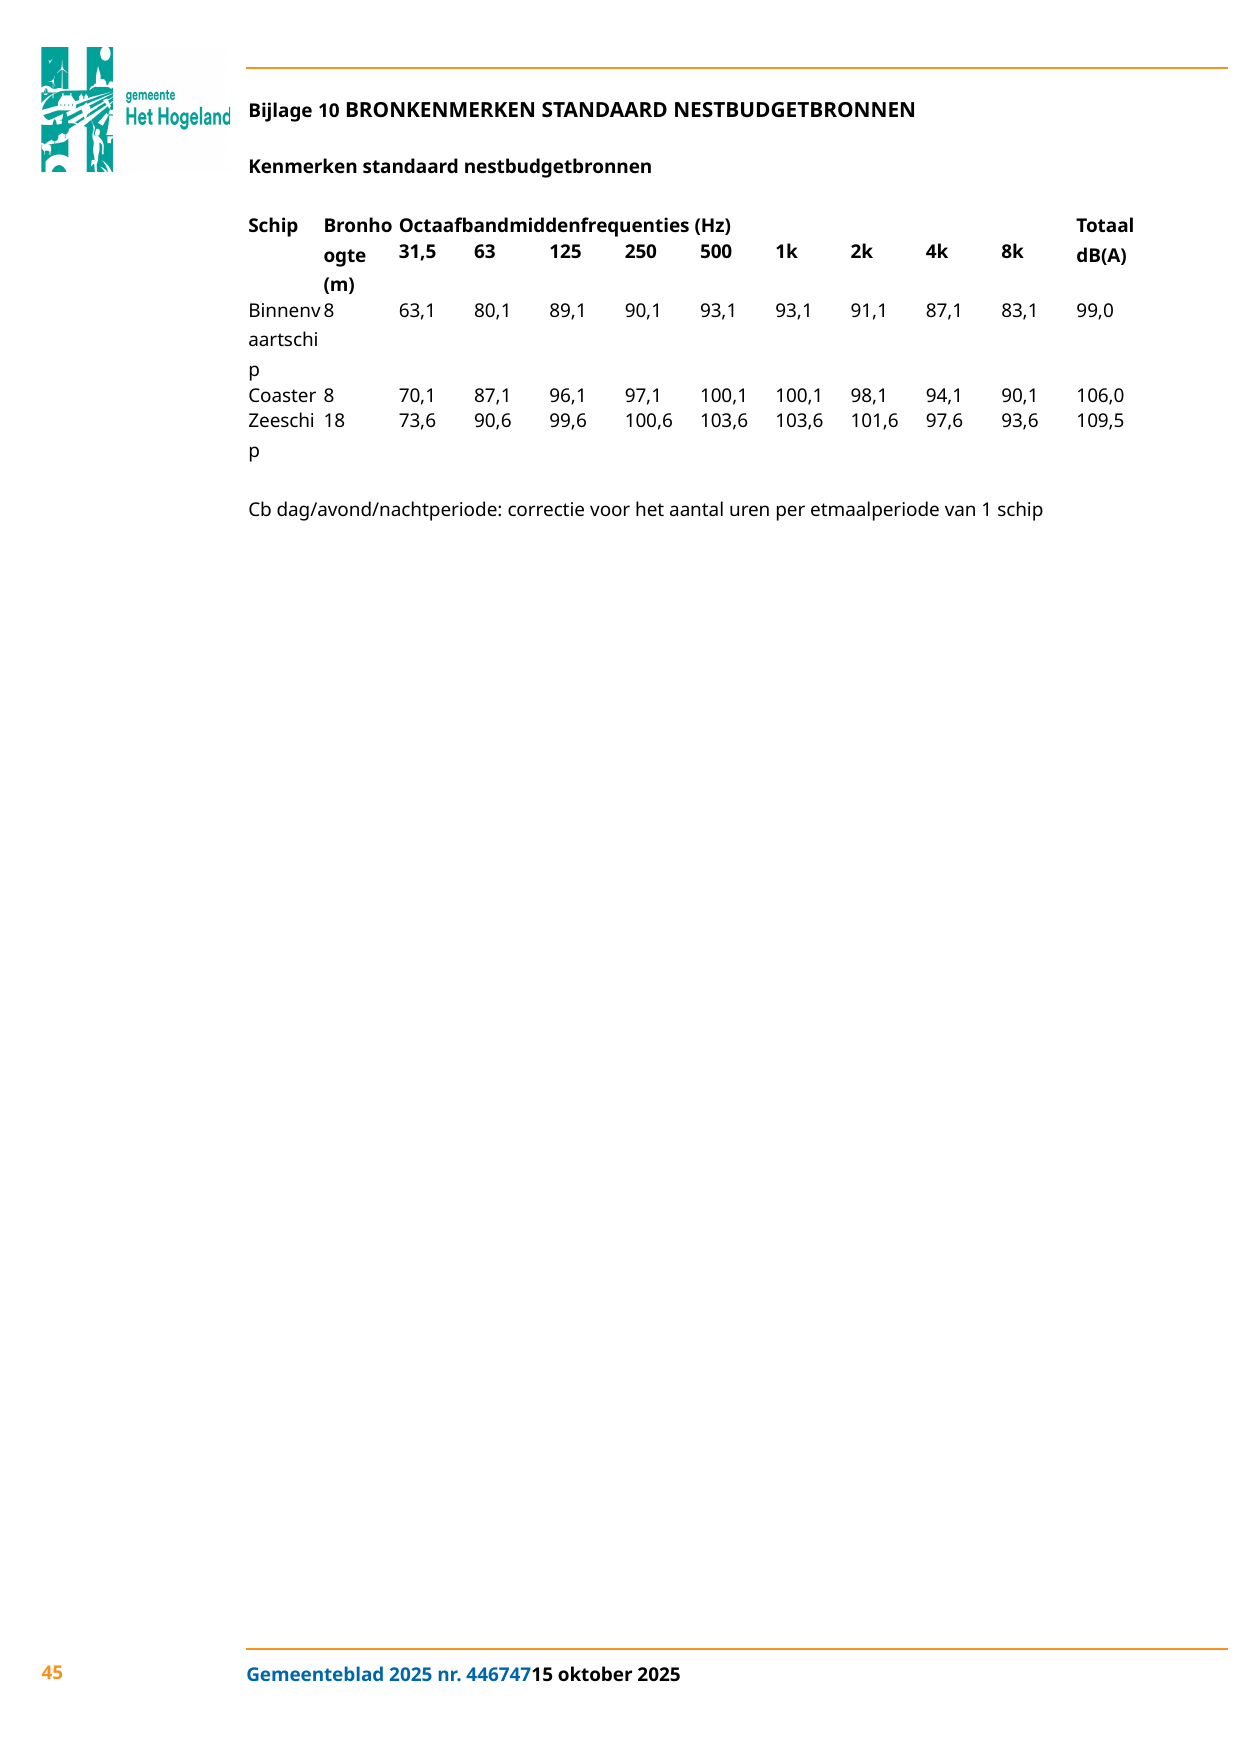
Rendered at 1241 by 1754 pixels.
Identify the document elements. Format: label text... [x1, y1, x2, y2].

table_cell 83,1 [1001, 297, 1076, 382]
text Cb dag/avond/nachtperiode: correctie voor het aantal uren per etmaalperiode van 1 schip [248, 496, 1152, 522]
table_cell 1k [775, 238, 850, 297]
table_cell 93,1 [775, 297, 850, 382]
table_cell 500 [700, 238, 775, 297]
table_cell 96,1 [549, 382, 624, 408]
picture [41, 47, 231, 172]
table_cell Binnenvaartschip [248, 297, 323, 382]
table_header Totaal dB(A) [1076, 212, 1152, 297]
table_header Octaafbandmiddenfrequenties (Hz) [399, 212, 1076, 238]
table_cell 90,1 [625, 297, 700, 382]
table_header Schip [248, 212, 323, 297]
table_cell 94,1 [926, 382, 1001, 408]
table_cell Coaster [248, 382, 323, 408]
table_cell 125 [549, 238, 624, 297]
table_cell 97,1 [625, 382, 700, 408]
table_cell 70,1 [399, 382, 474, 408]
table_cell 98,1 [850, 382, 926, 408]
table_cell 31,5 [399, 238, 474, 297]
table_cell 18 [323, 408, 398, 463]
table_cell 8k [1001, 238, 1076, 297]
table_cell 90,1 [1001, 382, 1076, 408]
table_cell 101,6 [850, 408, 926, 463]
table_cell 109,5 [1076, 408, 1152, 463]
table_cell 250 [625, 238, 700, 297]
table_cell 99,6 [549, 408, 624, 463]
table_cell 91,1 [850, 297, 926, 382]
table_cell 80,1 [474, 297, 549, 382]
table_cell 90,6 [474, 408, 549, 463]
table_cell 4k [926, 238, 1001, 297]
table_cell 97,6 [926, 408, 1001, 463]
table_cell 99,0 [1076, 297, 1152, 382]
table_cell 103,6 [700, 408, 775, 463]
text Bijlage 10 BRONKENMERKEN STANDAARD NESTBUDGETBRONNEN [248, 95, 1152, 123]
table_cell 87,1 [474, 382, 549, 408]
table_cell 2k [850, 238, 926, 297]
table_cell 106,0 [1076, 382, 1152, 408]
text Kenmerken standaard nestbudgetbronnen [248, 153, 1152, 179]
table_cell 8 [323, 297, 398, 382]
table_cell 89,1 [549, 297, 624, 382]
table_cell 100,1 [700, 382, 775, 408]
table_cell 100,1 [775, 382, 850, 408]
table_cell 103,6 [775, 408, 850, 463]
table_cell 63,1 [399, 297, 474, 382]
table_cell 63 [474, 238, 549, 297]
table_cell 93,1 [700, 297, 775, 382]
table_cell 87,1 [926, 297, 1001, 382]
table_cell 93,6 [1001, 408, 1076, 463]
table_cell 73,6 [399, 408, 474, 463]
table_cell 8 [323, 382, 398, 408]
table_cell 100,6 [625, 408, 700, 463]
table_cell Zeeschip [248, 408, 323, 463]
table_header Bronhoogte (m) [323, 212, 398, 297]
